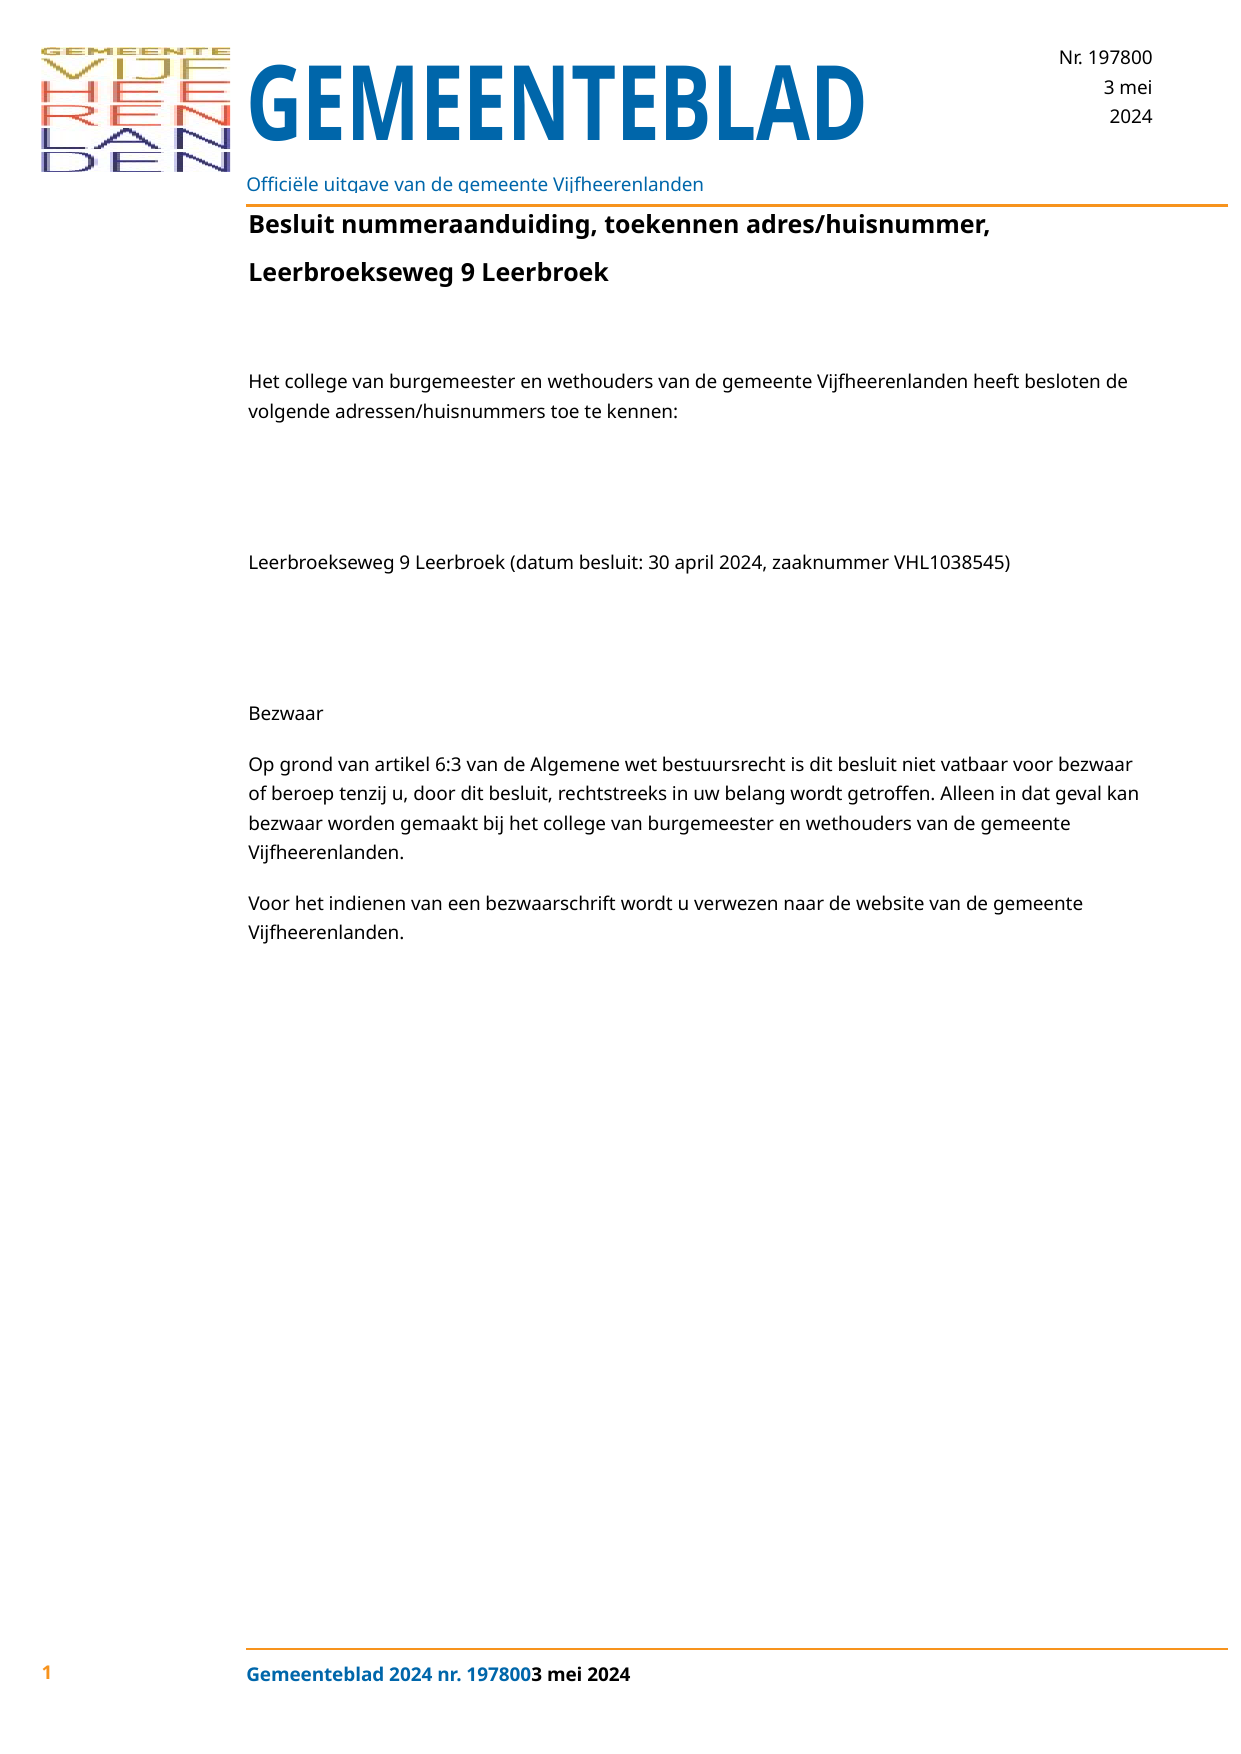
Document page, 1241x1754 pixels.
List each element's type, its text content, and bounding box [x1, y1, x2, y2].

text Op grond van artikel 6:3 van de Algemene wet bestuursrecht is dit besluit niet vatbaar voor bezwaar of beroep tenzij u, door dit besluit, rechtstreeks in uw belang wordt getroffen. Alleen in dat geval kan bezwaar worden gemaakt bij het college van burgemeester en wethouders van de gemeente Vijfheerenlanden. [248, 751, 1152, 865]
text Voor het indienen van een bezwaarschrift wordt u verwezen naar de website van de gemeente Vijfheerenlanden. [248, 890, 1152, 945]
text Besluit nummeraanduiding, toekennen adres/huisnummer, Leerbroekseweg 9 Leerbroek [248, 207, 1152, 288]
text Leerbroekseweg 9 Leerbroek (datum besluit: 30 april 2024, zaaknummer VHL1038545) [248, 549, 1152, 575]
text Het college van burgemeester en wethouders van de gemeente Vijfheerenlanden heeft besloten de volgende adressen/huisnummers toe te kennen: [248, 368, 1152, 424]
picture [41, 47, 231, 172]
text Bezwaar [248, 700, 1152, 726]
